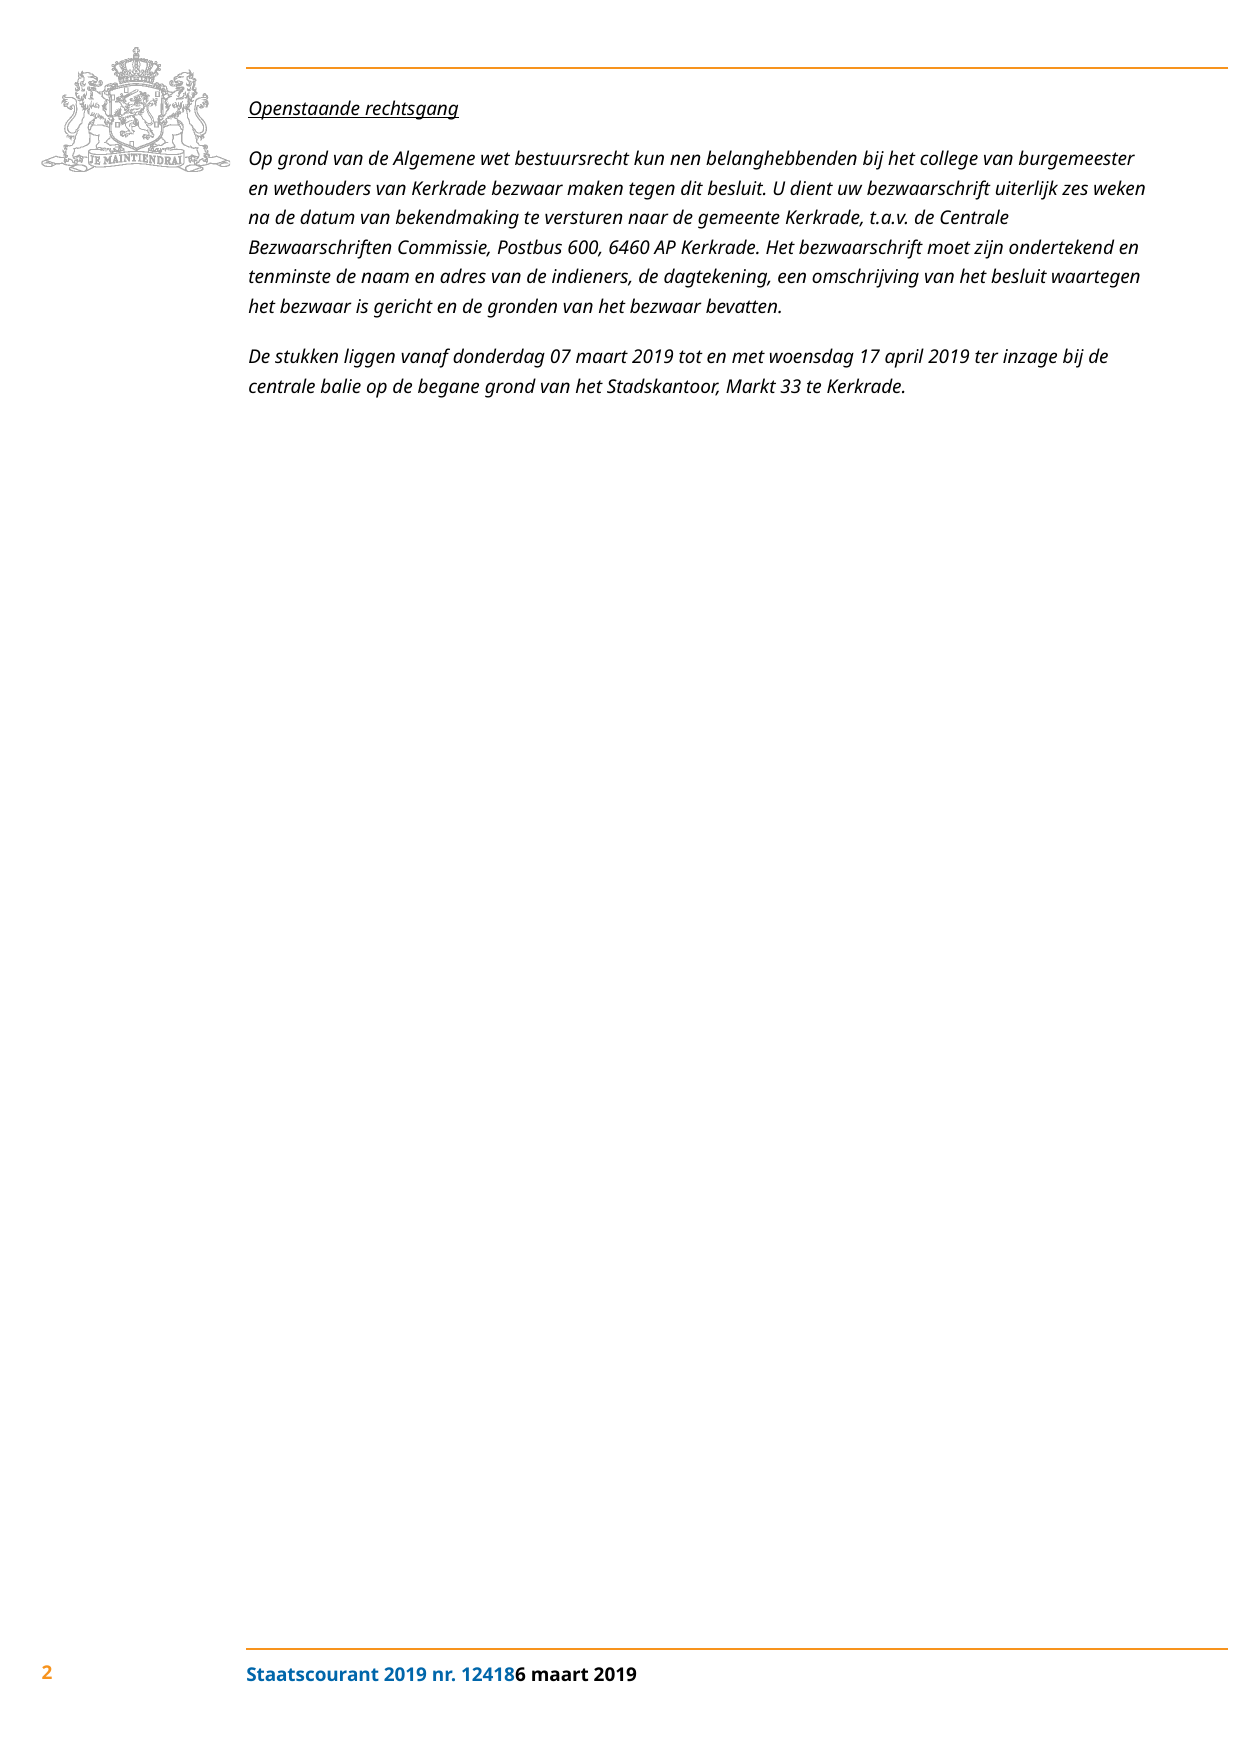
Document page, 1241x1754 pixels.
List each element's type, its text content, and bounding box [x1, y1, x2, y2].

text Op grond van de Algemene wet bestuursrecht kun nen belanghebbenden bij het college van burgemeester en wethouders van Kerkrade bezwaar maken tegen dit besluit. U dient uw bezwaarschrift uiterlijk zes weken na de datum van bekendmaking te versturen naar de gemeente Kerkrade, t.a.v. de Centrale Bezwaarschriften Commissie, Postbus 600, 6460 AP Kerkrade. Het bezwaarschrift moet zijn ondertekend en tenminste de naam en adres van de indieners, de dagtekening, een omschrijving van het besluit waartegen het bezwaar is gericht en de gronden van het bezwaar bevatten. [248, 145, 1152, 319]
text De stukken liggen vanaf donderdag 07 maart 2019 tot en met woensdag 17 april 2019 ter inzage bij de centrale balie op de begane grond van het Stadskantoor, Markt 33 te Kerkrade. [248, 343, 1152, 399]
text Openstaande rechtsgang [248, 95, 1152, 121]
picture [41, 47, 231, 172]
